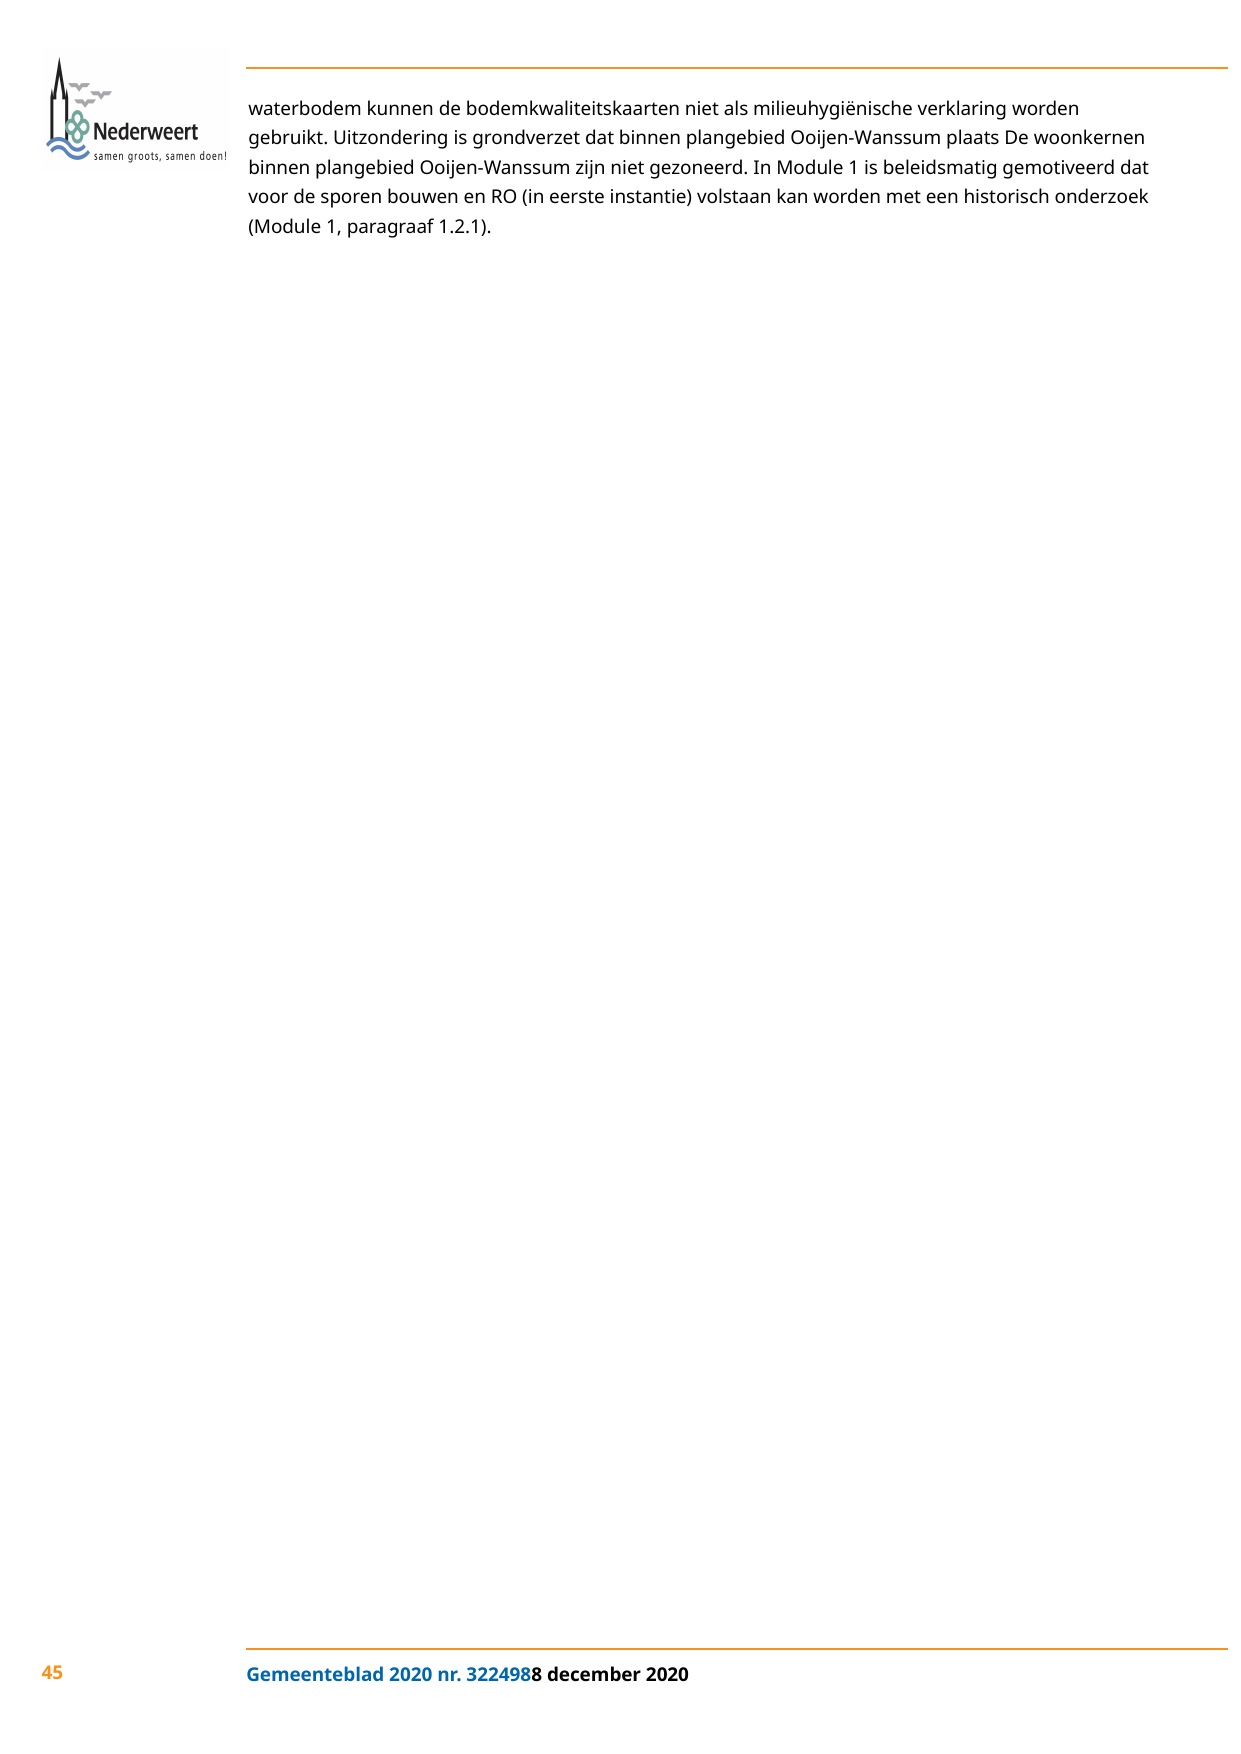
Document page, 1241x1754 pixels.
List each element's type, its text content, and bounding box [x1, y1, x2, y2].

text waterbodem kunnen de bodemkwaliteitskaarten niet als milieuhygiënische verklaring worden gebruikt. Uitzondering is grondverzet dat binnen plangebied Ooijen-Wanssum plaats De woonkernen binnen plangebied Ooijen-Wanssum zijn niet gezoneerd. In Module 1 is beleidsmatig gemotiveerd dat voor de sporen bouwen en RO (in eerste instantie) volstaan kan worden met een historisch onderzoek (Module 1, paragraaf 1.2.1). [248, 95, 1152, 239]
picture [41, 47, 231, 172]
